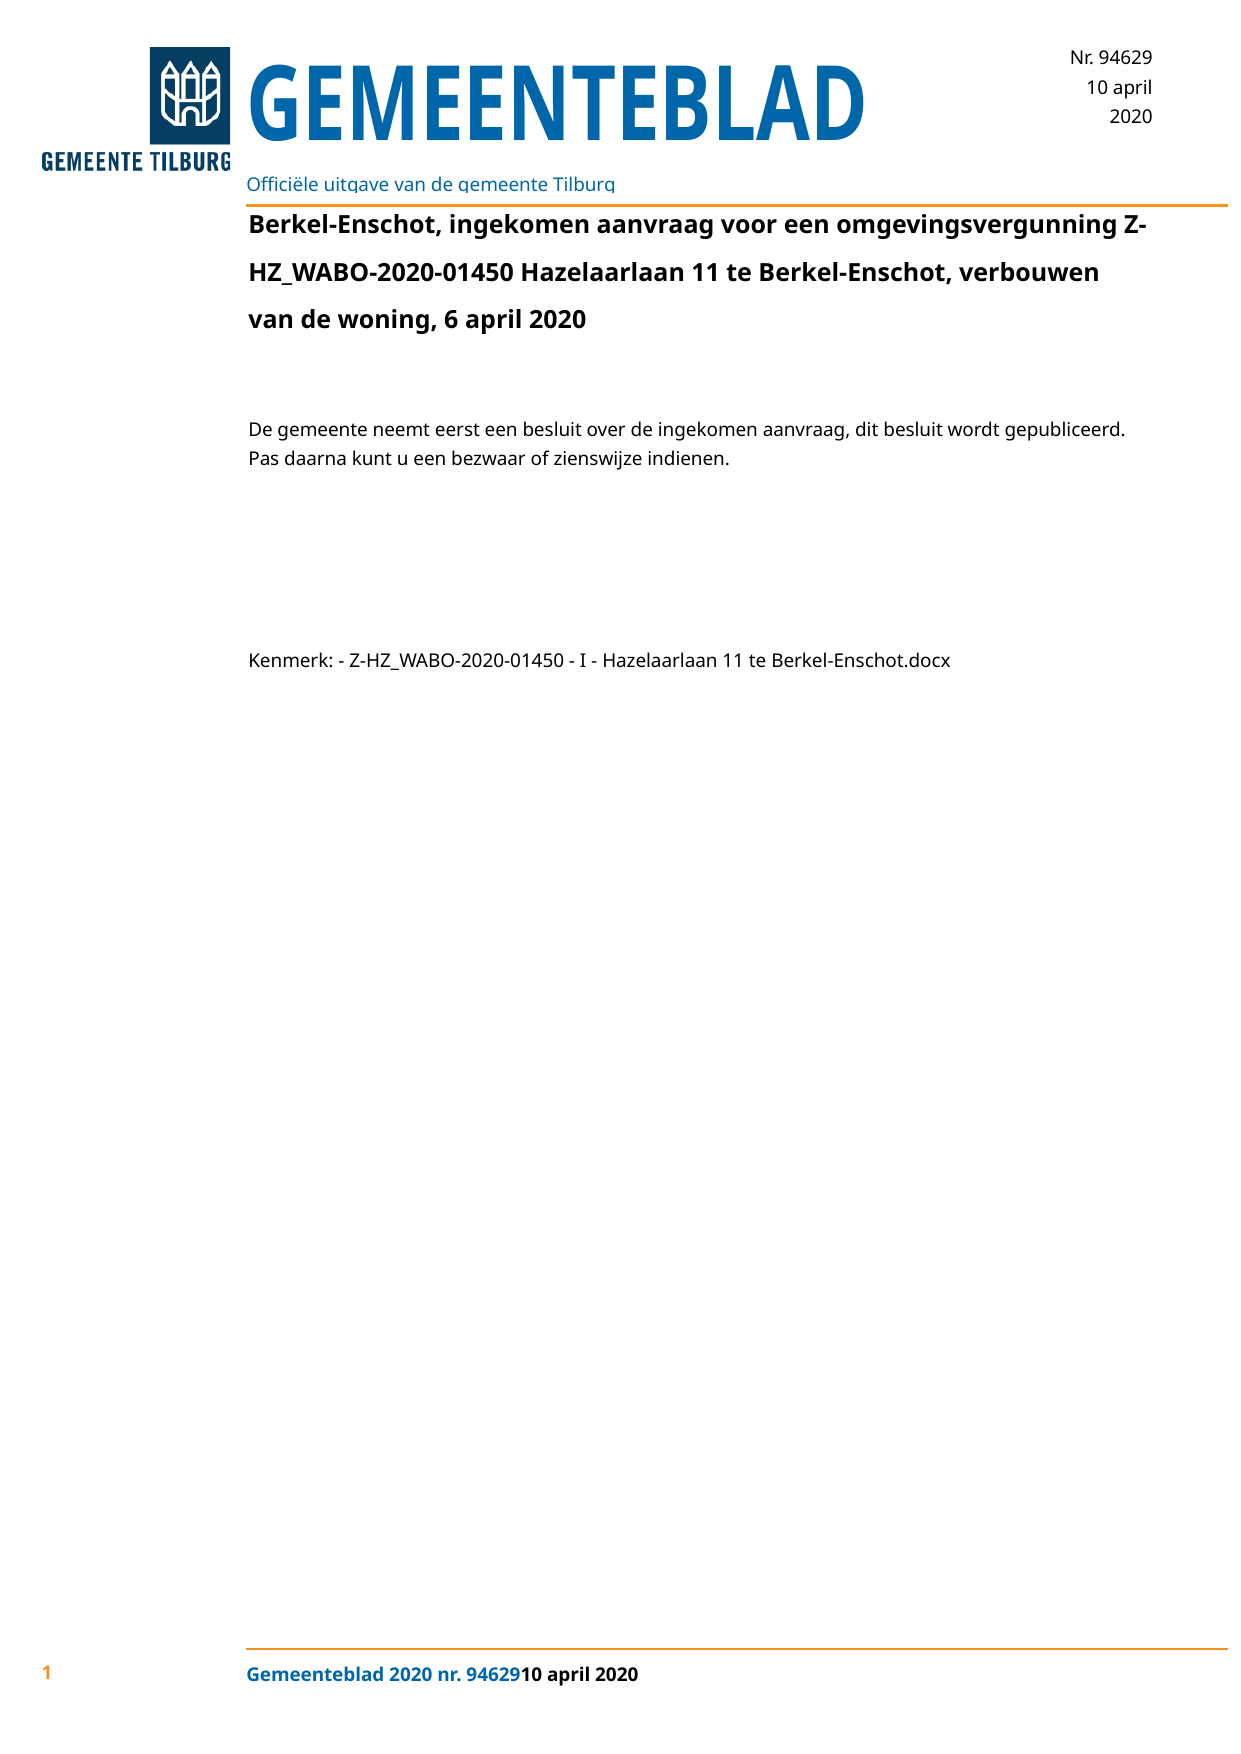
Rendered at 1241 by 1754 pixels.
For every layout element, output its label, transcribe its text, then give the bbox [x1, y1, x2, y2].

text Kenmerk: - Z-HZ_WABO-2020-01450 - I - Hazelaarlaan 11 te Berkel-Enschot.docx [248, 647, 1152, 673]
text Berkel-Enschot, ingekomen aanvraag voor een omgevingsvergunning Z-HZ_WABO-2020-01450 Hazelaarlaan 11 te Berkel-Enschot, verbouwen van de woning, 6 april 2020 [248, 207, 1152, 336]
text De gemeente neemt eerst een besluit over de ingekomen aanvraag, dit besluit wordt gepubliceerd. Pas daarna kunt u een bezwaar of zienswijze indienen. [248, 416, 1152, 471]
picture [41, 47, 231, 172]
